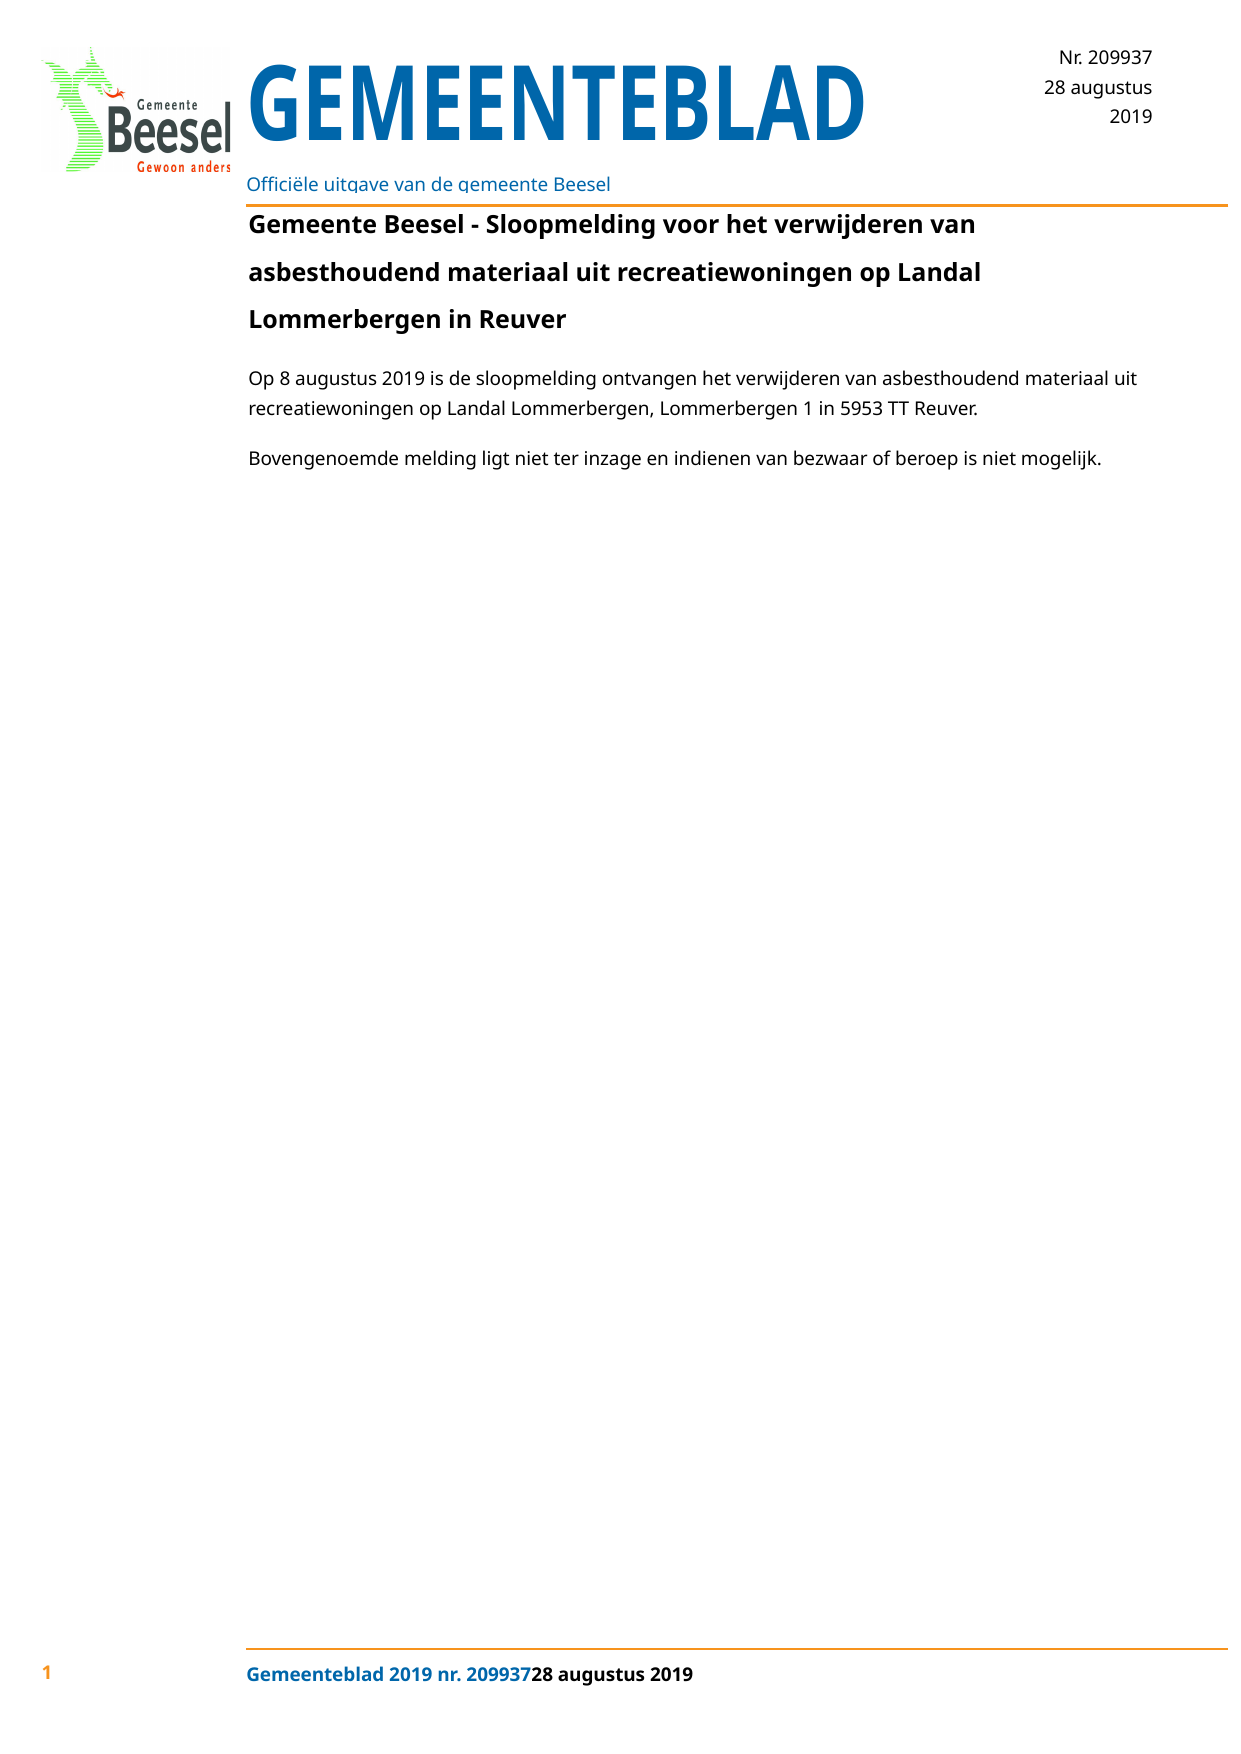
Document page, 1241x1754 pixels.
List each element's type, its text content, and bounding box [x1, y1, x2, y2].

text Gemeente Beesel - Sloopmelding voor het verwijderen van asbesthoudend materiaal uit recreatiewoningen op Landal Lommerbergen in Reuver [248, 207, 1152, 336]
text Op 8 augustus 2019 is de sloopmelding ontvangen het verwijderen van asbesthoudend materiaal uit recreatiewoningen op Landal Lommerbergen, Lommerbergen 1 in 5953 TT Reuver. [248, 366, 1152, 421]
picture [41, 47, 231, 172]
text Bovengenoemde melding ligt niet ter inzage en indienen van bezwaar of beroep is niet mogelijk. [248, 446, 1152, 471]
